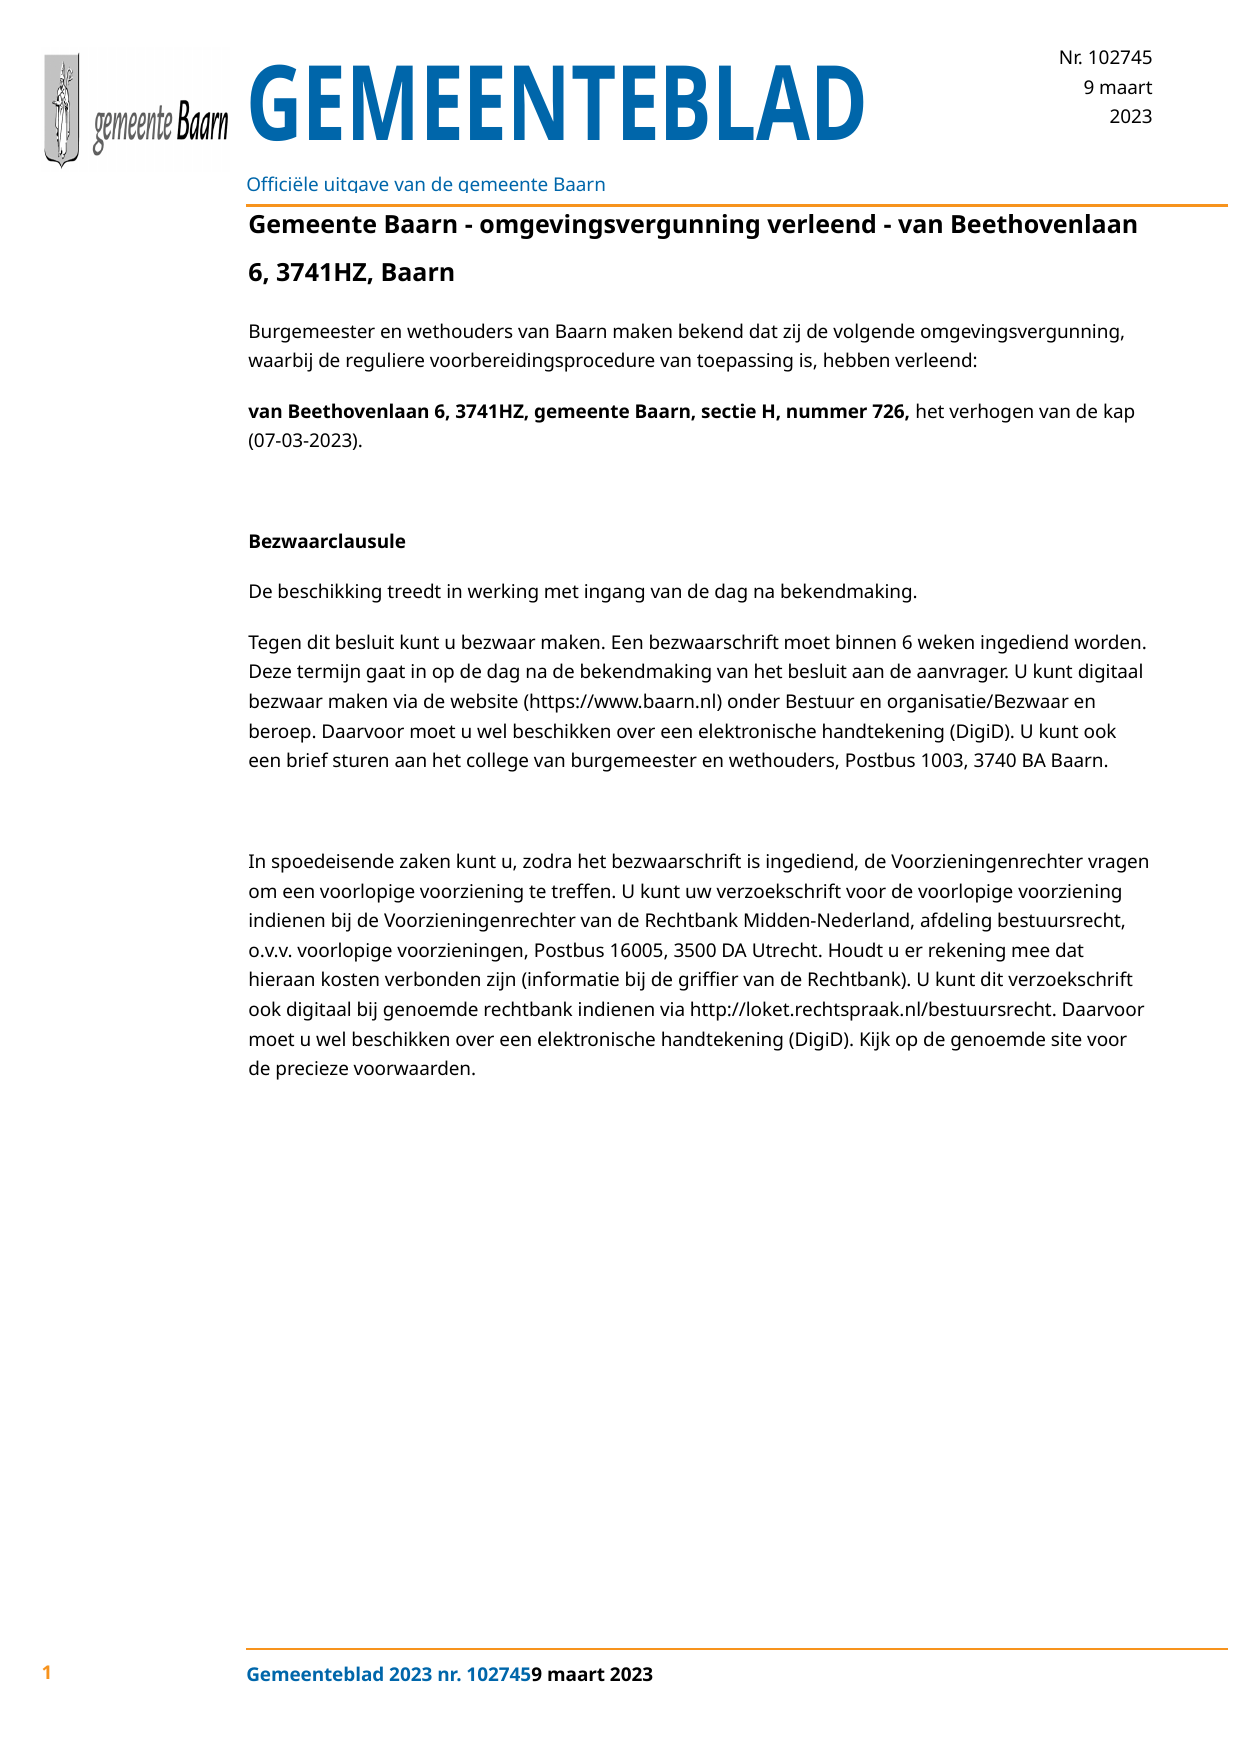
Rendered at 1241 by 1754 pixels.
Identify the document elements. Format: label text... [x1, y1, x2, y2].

text De beschikking treedt in werking met ingang van de dag na bekendmaking. [248, 579, 1152, 604]
text Burgemeester en wethouders van Baarn maken bekend dat zij de volgende omgevingsvergunning, waarbij de reguliere voorbereidingsprocedure van toepassing is, hebben verleend: [248, 318, 1152, 373]
text Gemeente Baarn - omgevingsvergunning verleend - van Beethovenlaan 6, 3741HZ, Baarn [248, 207, 1152, 288]
text In spoedeisende zaken kunt u, zodra het bezwaarschrift is ingediend, de Voorzieningenrechter vragen om een voorlopige voorziening te treffen. U kunt uw verzoekschrift voor de voorlopige voorziening indienen bij de Voorzieningenrechter van de Rechtbank Midden-Nederland, afdeling bestuursrecht, o.v.v. voorlopige voorzieningen, Postbus 16005, 3500 DA Utrecht. Houdt u er rekening mee dat hieraan kosten verbonden zijn (informatie bij de griffier van de Rechtbank). U kunt dit verzoekschrift ook digitaal bij genoemde rechtbank indienen via http://loket.rechtspraak.nl/bestuursrecht. Daarvoor moet u wel beschikken over een elektronische handtekening (DigiD). Kijk op de genoemde site voor de precieze voorwaarden. [248, 848, 1152, 1081]
text van Beethovenlaan 6, 3741HZ, gemeente Baarn, sectie H, nummer 726, het verhogen van de kap (07-03-2023). [248, 398, 1152, 453]
text Tegen dit besluit kunt u bezwaar maken. Een bezwaarschrift moet binnen 6 weken ingediend worden. Deze termijn gaat in op de dag na de bekendmaking van het besluit aan de aanvrager. U kunt digitaal bezwaar maken via de website (https://www.baarn.nl) onder Bestuur en organisatie/Bezwaar en beroep. Daarvoor moet u wel beschikken over een elektronische handtekening (DigiD). U kunt ook een brief sturen aan het college van burgemeester en wethouders, Postbus 1003, 3740 BA Baarn. [248, 629, 1152, 773]
text Bezwaarclausule [248, 528, 1152, 554]
picture [41, 47, 231, 172]
